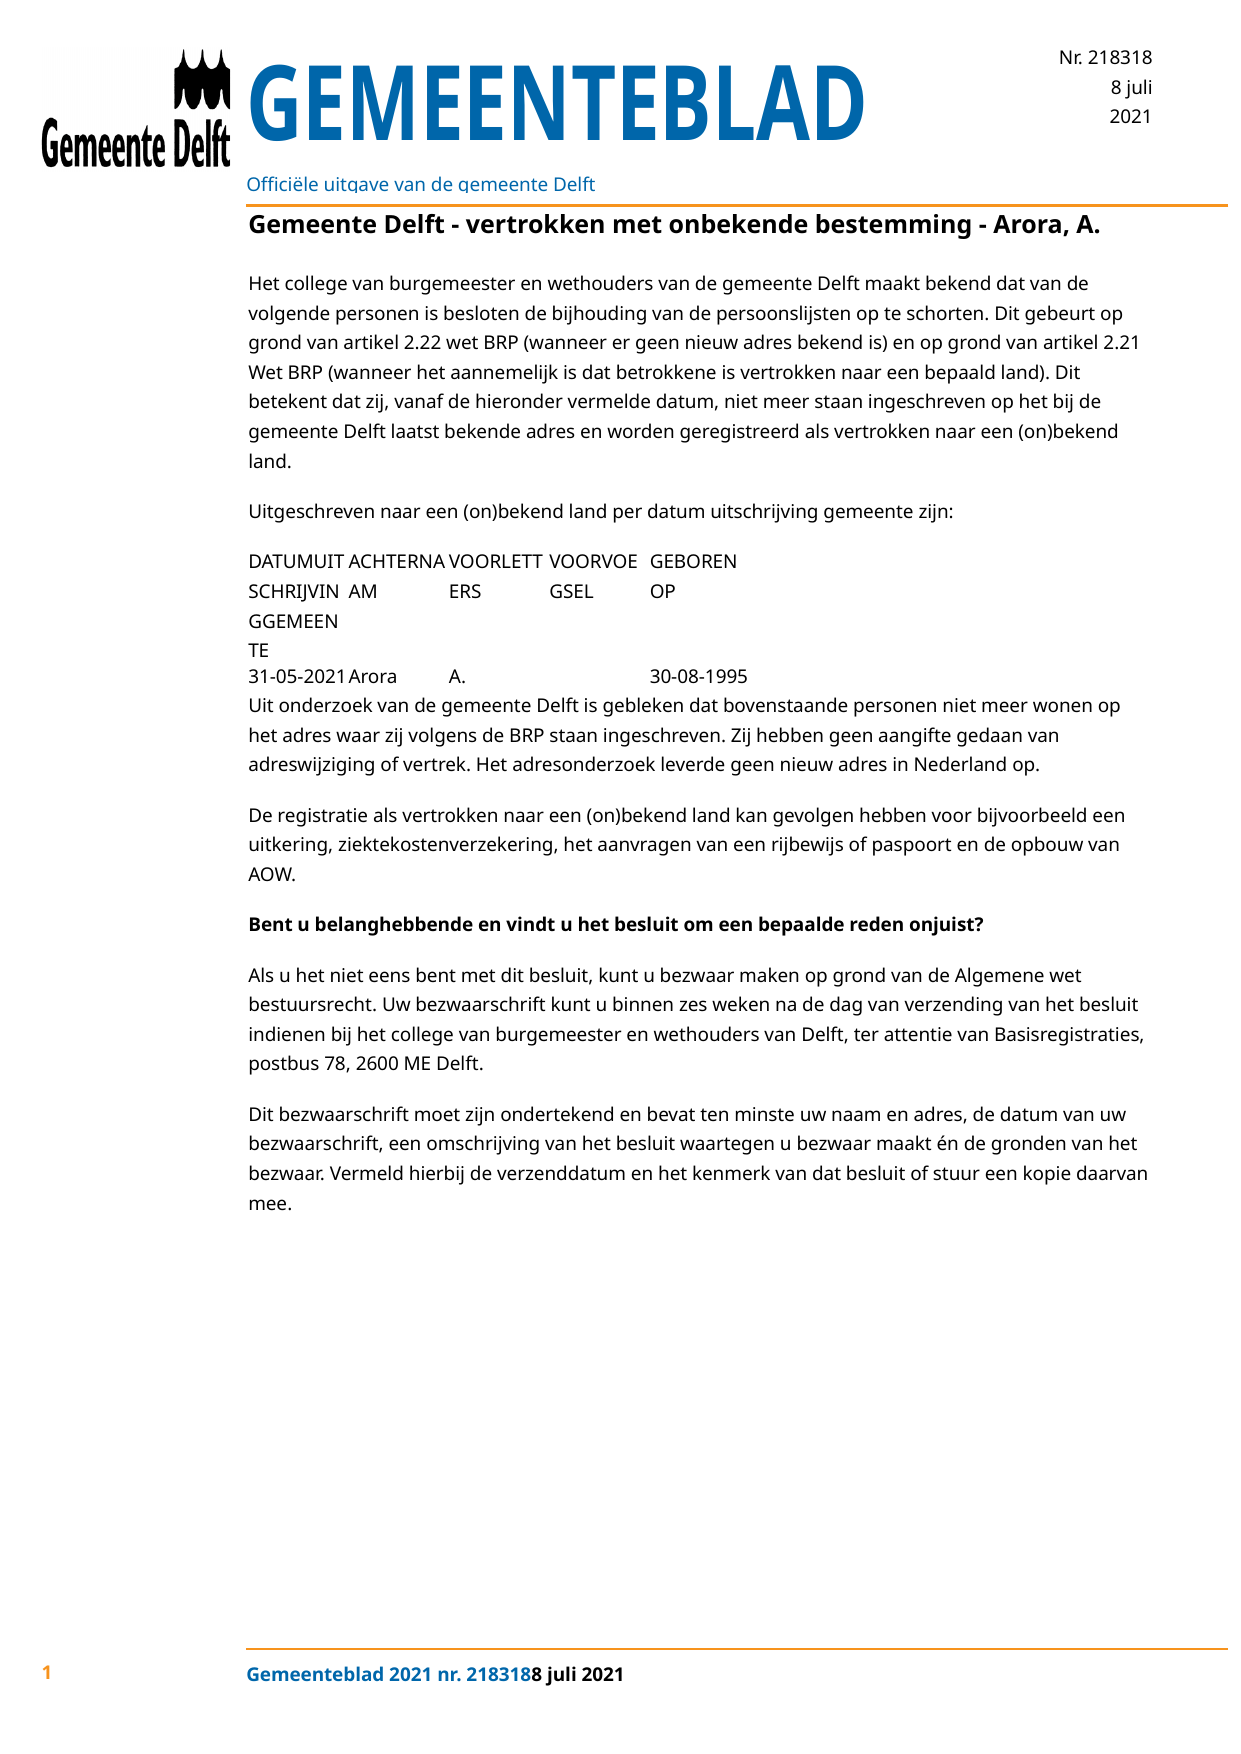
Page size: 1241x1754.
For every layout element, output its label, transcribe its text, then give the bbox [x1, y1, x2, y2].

picture [41, 47, 231, 172]
text Het college van burgemeester en wethouders van de gemeente Delft maakt bekend dat van de volgende personen is besloten de bijhouding van de persoonslijsten op te schorten. Dit gebeurt op grond van artikel 2.22 wet BRP (wanneer er geen nieuw adres bekend is) en op grond van artikel 2.21 Wet BRP (wanneer het aannemelijk is dat betrokkene is vertrokken naar een bepaald land). Dit betekent dat zij, vanaf de hieronder vermelde datum, niet meer staan ingeschreven op het bij de gemeente Delft laatst bekende adres en worden geregistreerd als vertrokken naar een (on)bekend land. [248, 270, 1152, 473]
table_header GEBOREN OP [650, 549, 750, 663]
table_cell [549, 663, 649, 689]
table_header VOORLETTERS [449, 549, 549, 663]
table_cell Arora [348, 663, 449, 689]
table_cell A. [449, 663, 549, 689]
text Als u het niet eens bent met dit besluit, kunt u bezwaar maken op grond van de Algemene wet bestuursrecht. Uw bezwaarschrift kunt u binnen zes weken na de dag van verzending van het besluit indienen bij het college van burgemeester en wethouders van Delft, ter attentie van Basisregistraties, postbus 78, 2600 ME Delft. [248, 962, 1152, 1076]
text Gemeente Delft - vertrokken met onbekende bestemming - Arora, A. [248, 207, 1152, 241]
table_header VOORVOEGSEL [549, 549, 649, 663]
table_cell 31-05-2021 [248, 663, 348, 689]
table_header ACHTERNAAM [348, 549, 449, 663]
text De registratie als vertrokken naar een (on)bekend land kan gevolgen hebben voor bijvoorbeeld een uitkering, ziektekostenverzekering, het aanvragen van een rijbewijs of paspoort en de opbouw van AOW. [248, 802, 1152, 887]
text Bent u belanghebbende en vindt u het besluit om een bepaalde reden onjuist? [248, 911, 1152, 937]
text Dit bezwaarschrift moet zijn ondertekend en bevat ten minste uw naam en adres, de datum van uw bezwaarschrift, een omschrijving van het besluit waartegen u bezwaar maakt én de gronden van het bezwaar. Vermeld hierbij de verzenddatum en het kenmerk van dat besluit of stuur een kopie daarvan mee. [248, 1101, 1152, 1215]
text Uit onderzoek van de gemeente Delft is gebleken dat bovenstaande personen niet meer wonen op het adres waar zij volgens de BRP staan ingeschreven. Zij hebben geen aangifte gedaan van adreswijziging of vertrek. Het adresonderzoek leverde geen nieuw adres in Nederland op. [248, 692, 1152, 777]
text Uitgeschreven naar een (on)bekend land per datum uitschrijving gemeente zijn: [248, 498, 1152, 524]
table_cell 30-08-1995 [650, 663, 750, 689]
table_header DATUMUITSCHRIJVINGGEMEENTE [248, 549, 348, 663]
